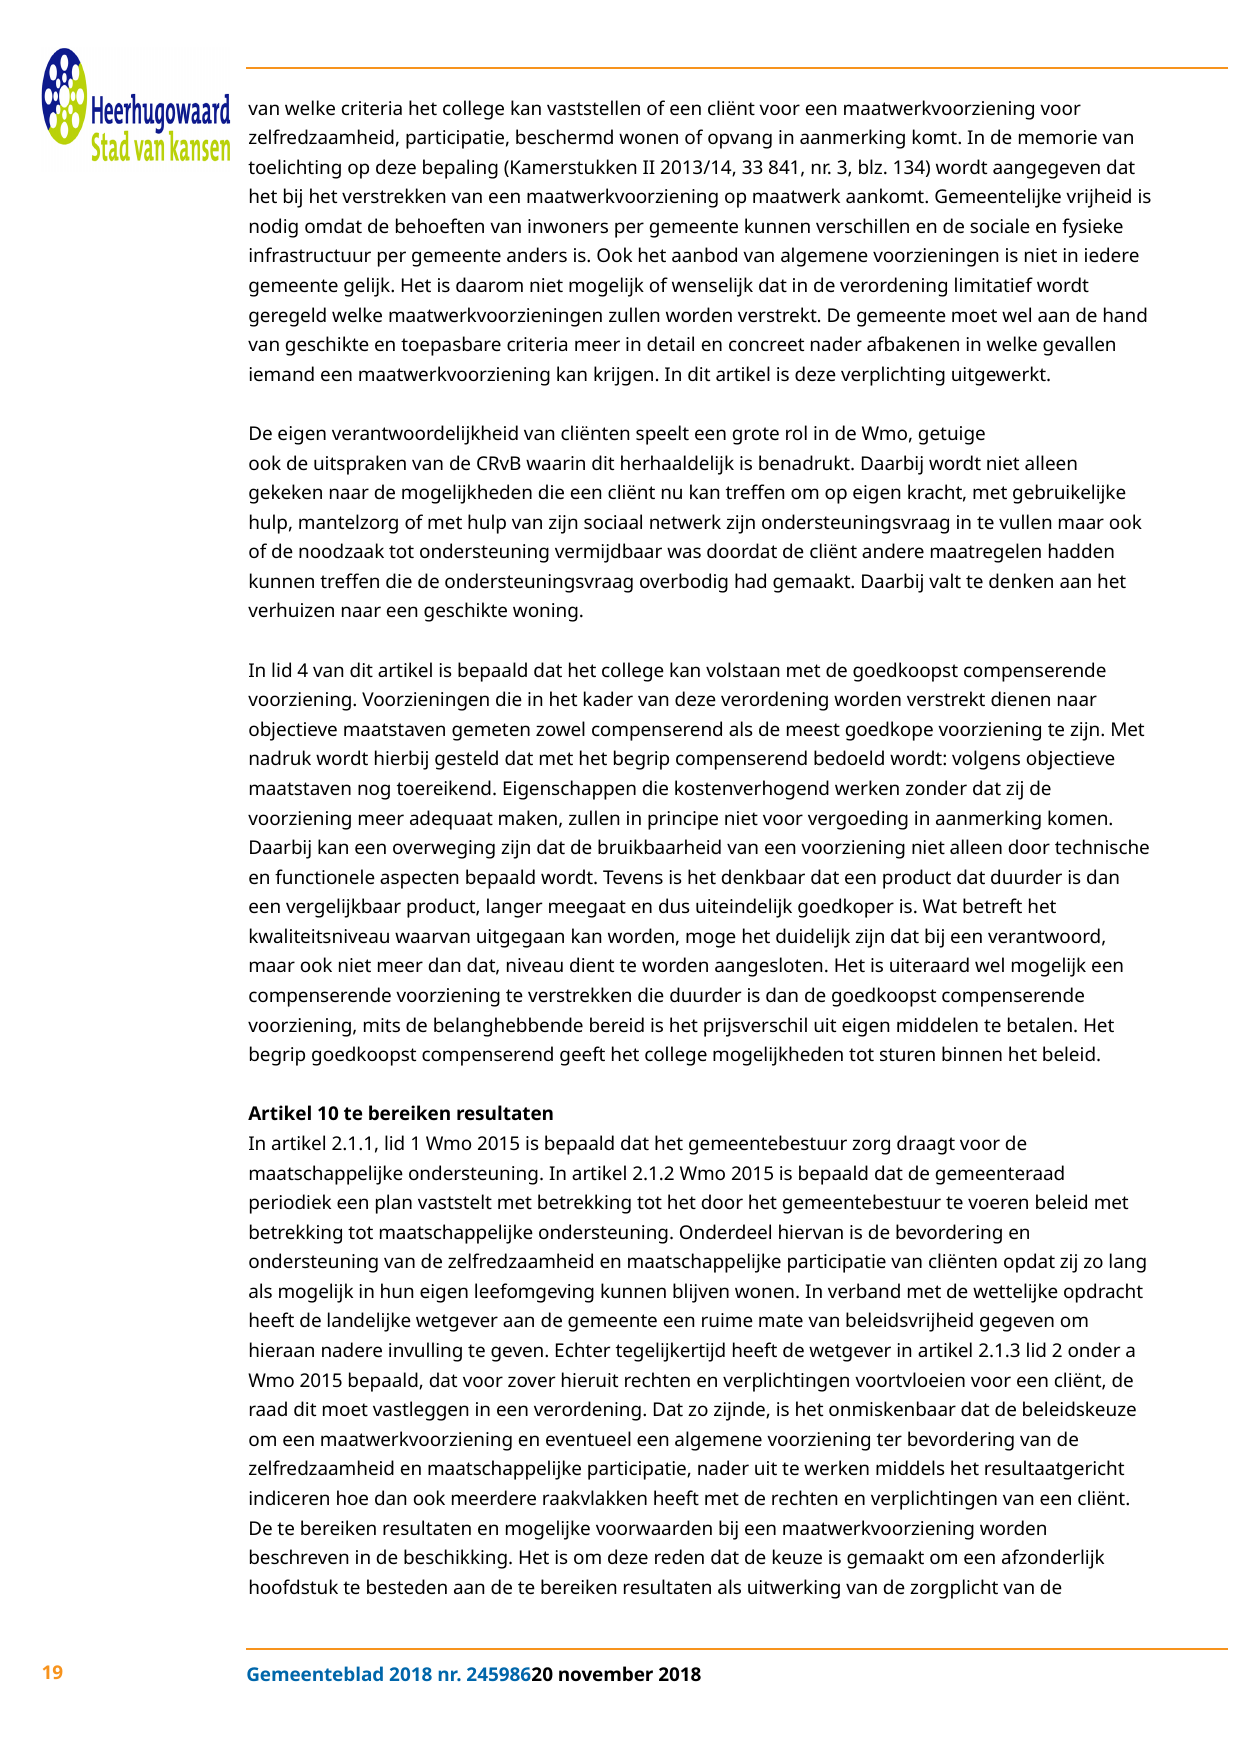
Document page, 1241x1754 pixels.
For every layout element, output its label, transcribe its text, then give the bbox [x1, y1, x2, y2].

text Artikel 10 te bereiken resultaten [248, 1101, 1152, 1126]
picture [41, 47, 231, 172]
text van welke criteria het college kan vaststellen of een cliënt voor een maatwerkvoorziening voor zelfredzaamheid, participatie, beschermd wonen of opvang in aanmerking komt. In de memorie van toelichting op deze bepaling (Kamerstukken II 2013/14, 33 841, nr. 3, blz. 134) wordt aangegeven dat het bij het verstrekken van een maatwerkvoorziening op maatwerk aankomt. Gemeentelijke vrijheid is nodig omdat de behoeften van inwoners per gemeente kunnen verschillen en de sociale en fysieke infrastructuur per gemeente anders is. Ook het aanbod van algemene voorzieningen is niet in iedere gemeente gelijk. Het is daarom niet mogelijk of wenselijk dat in de verordening limitatief wordt geregeld welke maatwerkvoorzieningen zullen worden verstrekt. De gemeente moet wel aan de hand van geschikte en toepasbare criteria meer in detail en concreet nader afbakenen in welke gevallen iemand een maatwerkvoorziening kan krijgen. In dit artikel is deze verplichting uitgewerkt. [248, 95, 1152, 387]
text In lid 4 van dit artikel is bepaald dat het college kan volstaan met de goedkoopst compenserende voorziening. Voorzieningen die in het kader van deze verordening worden verstrekt dienen naar objectieve maatstaven gemeten zowel compenserend als de meest goedkope voorziening te zijn. Met nadruk wordt hierbij gesteld dat met het begrip compenserend bedoeld wordt: volgens objectieve maatstaven nog toereikend. Eigenschappen die kostenverhogend werken zonder dat zij de voorziening meer adequaat maken, zullen in principe niet voor vergoeding in aanmerking komen. Daarbij kan een overweging zijn dat de bruikbaarheid van een voorziening niet alleen door technische en functionele aspecten bepaald wordt. Tevens is het denkbaar dat een product dat duurder is dan een vergelijkbaar product, langer meegaat en dus uiteindelijk goedkoper is. Wat betreft het kwaliteitsniveau waarvan uitgegaan kan worden, moge het duidelijk zijn dat bij een verantwoord, maar ook niet meer dan dat, niveau dient te worden aangesloten. Het is uiteraard wel mogelijk een compenserende voorziening te verstrekken die duurder is dan de goedkoopst compenserende voorziening, mits de belanghebbende bereid is het prijsverschil uit eigen middelen te betalen. Het begrip goedkoopst compenserend geeft het college mogelijkheden tot sturen binnen het beleid. [248, 657, 1152, 1067]
text De eigen verantwoordelijkheid van cliënten speelt een grote rol in de Wmo, getuige [248, 420, 1152, 446]
text In artikel 2.1.1, lid 1 Wmo 2015 is bepaald dat het gemeentebestuur zorg draagt voor de maatschappelijke ondersteuning. In artikel 2.1.2 Wmo 2015 is bepaald dat de gemeenteraad periodiek een plan vaststelt met betrekking tot het door het gemeentebestuur te voeren beleid met betrekking tot maatschappelijke ondersteuning. Onderdeel hiervan is de bevordering en ondersteuning van de zelfredzaamheid en maatschappelijke participatie van cliënten opdat zij zo lang als mogelijk in hun eigen leefomgeving kunnen blijven wonen. In verband met de wettelijke opdracht heeft de landelijke wetgever aan de gemeente een ruime mate van beleidsvrijheid gegeven om hieraan nadere invulling te geven. Echter tegelijkertijd heeft de wetgever in artikel 2.1.3 lid 2 onder a Wmo 2015 bepaald, dat voor zover hieruit rechten en verplichtingen voortvloeien voor een cliënt, de raad dit moet vastleggen in een verordening. Dat zo zijnde, is het onmiskenbaar dat de beleidskeuze om een maatwerkvoorziening en eventueel een algemene voorziening ter bevordering van de zelfredzaamheid en maatschappelijke participatie, nader uit te werken middels het resultaatgericht indiceren hoe dan ook meerdere raakvlakken heeft met de rechten en verplichtingen van een cliënt. De te bereiken resultaten en mogelijke voorwaarden bij een maatwerkvoorziening worden beschreven in de beschikking. Het is om deze reden dat de keuze is gemaakt om een afzonderlijk hoofdstuk te besteden aan de te bereiken resultaten als uitwerking van de zorgplicht van de [248, 1130, 1152, 1600]
text ook de uitspraken van de CRvB waarin dit herhaaldelijk is benadrukt. Daarbij wordt niet alleen gekeken naar de mogelijkheden die een cliënt nu kan treffen om op eigen kracht, met gebruikelijke hulp, mantelzorg of met hulp van zijn sociaal netwerk zijn ondersteuningsvraag in te vullen maar ook of de noodzaak tot ondersteuning vermijdbaar was doordat de cliënt andere maatregelen hadden kunnen treffen die de ondersteuningsvraag overbodig had gemaakt. Daarbij valt te denken aan het verhuizen naar een geschikte woning. [248, 450, 1152, 623]
